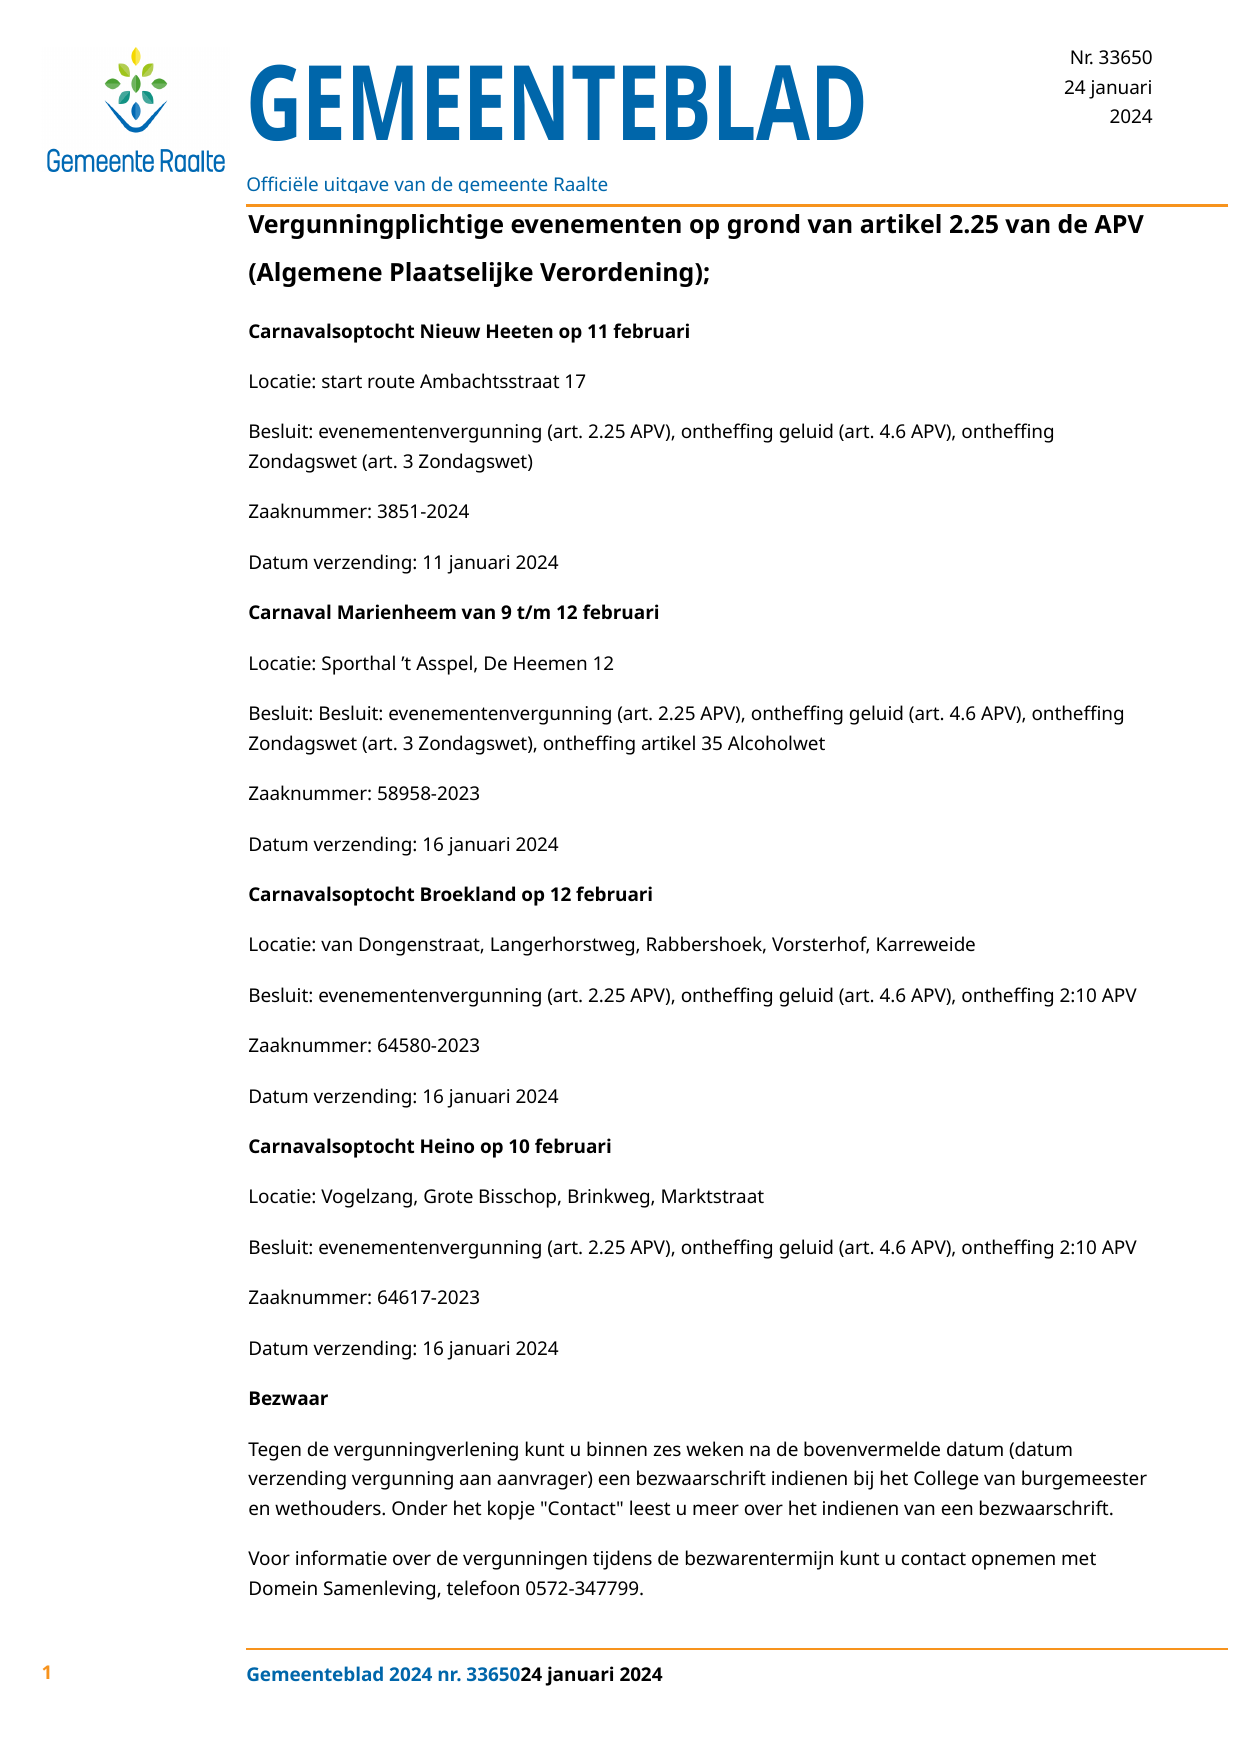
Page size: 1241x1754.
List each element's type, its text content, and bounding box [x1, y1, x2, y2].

text Besluit: evenementenvergunning (art. 2.25 APV), ontheffing geluid (art. 4.6 APV), ontheffing 2:10 APV [248, 1234, 1152, 1260]
text Datum verzending: 16 januari 2024 [248, 1335, 1152, 1361]
text Voor informatie over de vergunningen tijdens de bezwarentermijn kunt u contact opnemen met Domein Samenleving, telefoon 0572-347799. [248, 1545, 1152, 1601]
text Datum verzending: 16 januari 2024 [248, 1083, 1152, 1109]
picture [41, 47, 231, 172]
text Locatie: Vogelzang, Grote Bisschop, Brinkweg, Marktstraat [248, 1184, 1152, 1209]
text Zaaknummer: 64580-2023 [248, 1032, 1152, 1058]
text Bezwaar [248, 1385, 1152, 1411]
text Besluit: evenementenvergunning (art. 2.25 APV), ontheffing geluid (art. 4.6 APV), ontheffing Zondagswet (art. 3 Zondagswet) [248, 419, 1152, 474]
text Zaaknummer: 64617-2023 [248, 1284, 1152, 1310]
text Carnaval Marienheem van 9 t/m 12 februari [248, 599, 1152, 625]
text Locatie: start route Ambachtsstraat 17 [248, 368, 1152, 394]
text Locatie: Sporthal ’t Asspel, De Heemen 12 [248, 650, 1152, 676]
text Besluit: Besluit: evenementenvergunning (art. 2.25 APV), ontheffing geluid (art. 4.6 APV), ontheffing Zondagswet (art. 3 Zondagswet), ontheffing artikel 35 Alcoholwet [248, 700, 1152, 756]
text Zaaknummer: 58958-2023 [248, 780, 1152, 806]
text Tegen de vergunningverlening kunt u binnen zes weken na de bovenvermelde datum (datum verzending vergunning aan aanvrager) een bezwaarschrift indienen bij het College van burgemeester en wethouders. Onder het kopje "Contact" leest u meer over het indienen van een bezwaarschrift. [248, 1436, 1152, 1521]
text Zaaknummer: 3851-2024 [248, 499, 1152, 524]
text Carnavalsoptocht Nieuw Heeten op 11 februari [248, 318, 1152, 344]
text Vergunningplichtige evenementen op grond van artikel 2.25 van de APV (Algemene Plaatselijke Verordening); [248, 207, 1152, 288]
text Besluit: evenementenvergunning (art. 2.25 APV), ontheffing geluid (art. 4.6 APV), ontheffing 2:10 APV [248, 982, 1152, 1008]
text Locatie: van Dongenstraat, Langerhorstweg, Rabbershoek, Vorsterhof, Karreweide [248, 932, 1152, 957]
text Datum verzending: 11 januari 2024 [248, 549, 1152, 575]
text Carnavalsoptocht Broekland op 12 februari [248, 881, 1152, 907]
text Carnavalsoptocht Heino op 10 februari [248, 1133, 1152, 1159]
text Datum verzending: 16 januari 2024 [248, 831, 1152, 857]
